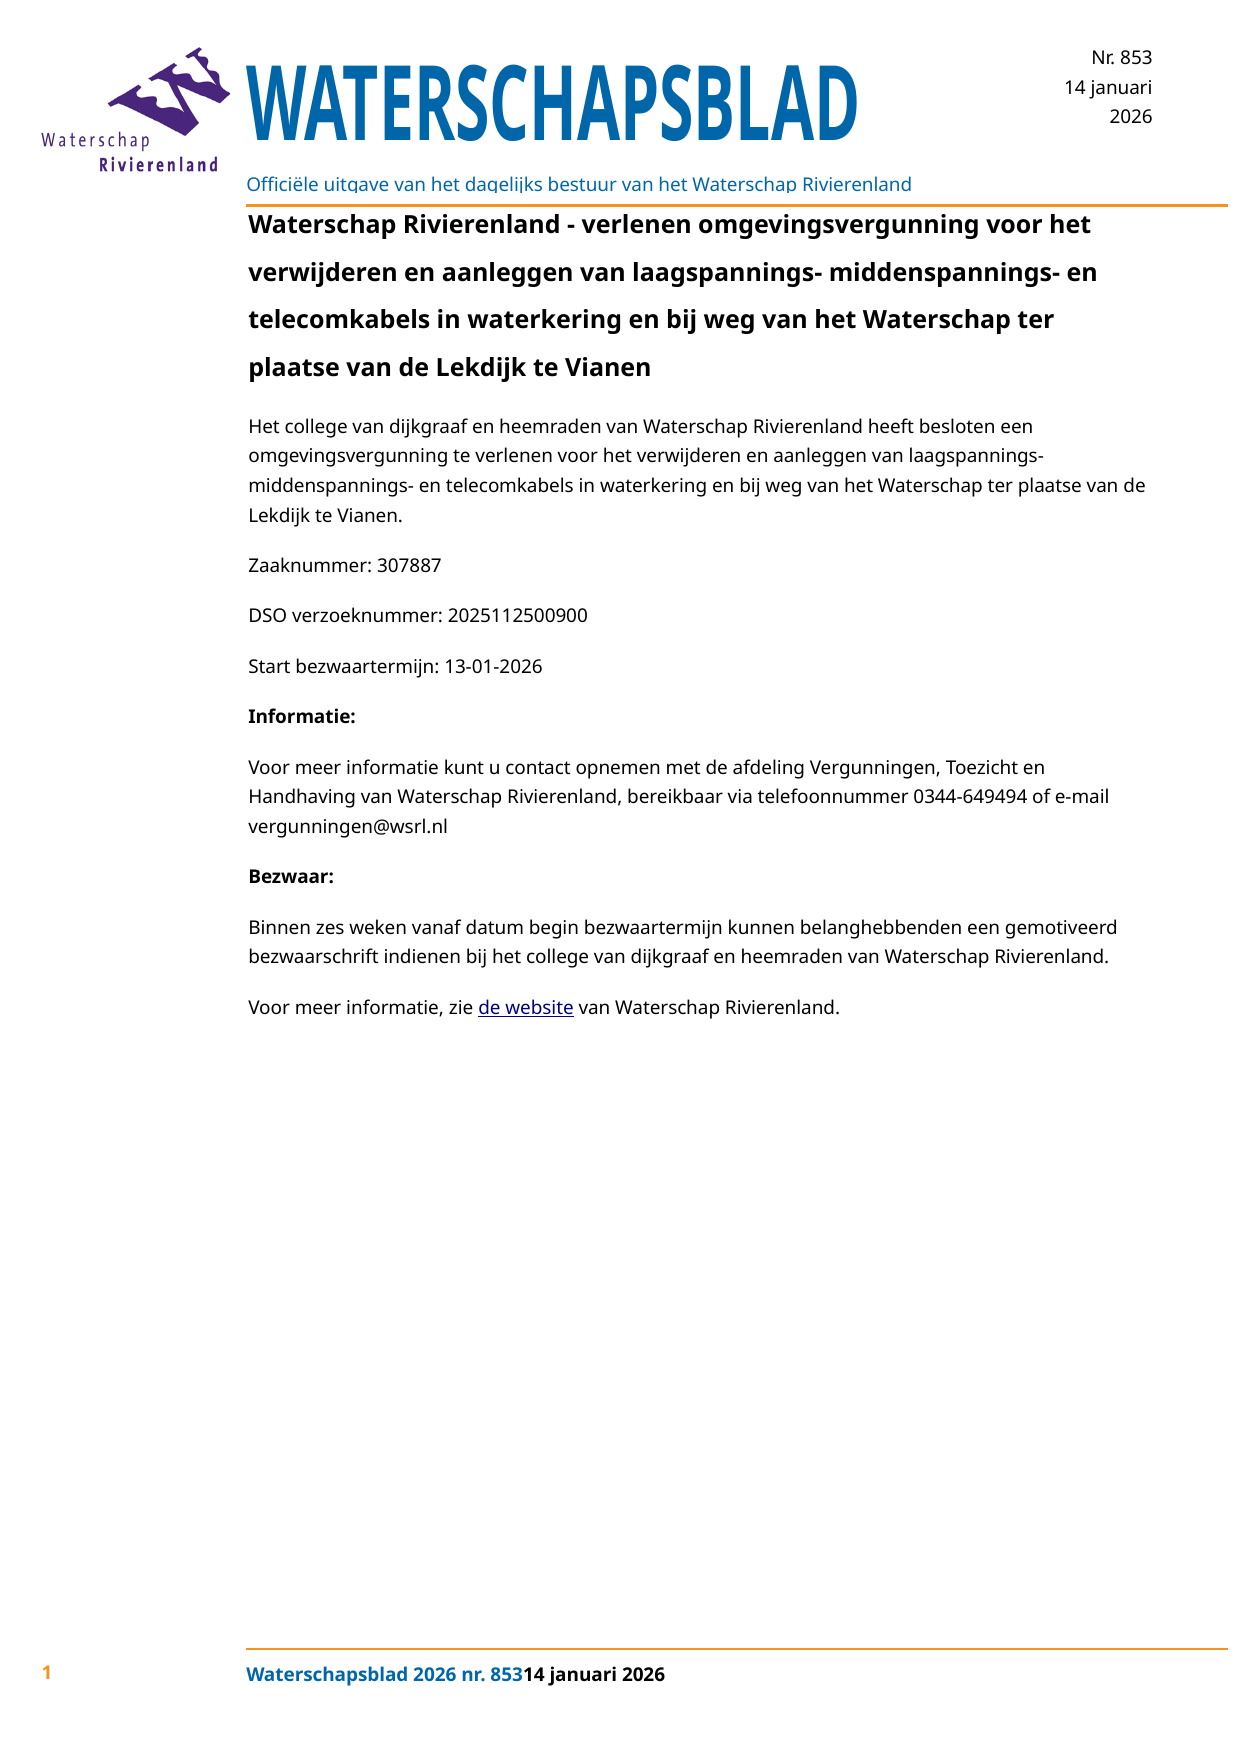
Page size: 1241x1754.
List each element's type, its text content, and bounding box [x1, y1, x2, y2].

picture [41, 47, 231, 172]
text DSO verzoeknummer: 2025112500900 [248, 603, 1152, 628]
text Start bezwaartermijn: 13-01-2026 [248, 653, 1152, 679]
text Bezwaar: [248, 863, 1152, 889]
text Binnen zes weken vanaf datum begin bezwaartermijn kunnen belanghebbenden een gemotiveerd bezwaarschrift indienen bij het college van dijkgraaf en heemraden van Waterschap Rivierenland. [248, 914, 1152, 969]
text Informatie: [248, 703, 1152, 729]
text Het college van dijkgraaf en heemraden van Waterschap Rivierenland heeft besloten een omgevingsvergunning te verlenen voor het verwijderen en aanleggen van laagspannings- middenspannings- en telecomkabels in waterkering en bij weg van het Waterschap ter plaatse van de Lekdijk te Vianen. [248, 413, 1152, 528]
text Voor meer informatie, zie de website van Waterschap Rivierenland. [248, 994, 1152, 1020]
text Waterschap Rivierenland - verlenen omgevingsvergunning voor het verwijderen en aanleggen van laagspannings- middenspannings- en telecomkabels in waterkering en bij weg van het Waterschap ter plaatse van de Lekdijk te Vianen [248, 207, 1152, 384]
text Voor meer informatie kunt u contact opnemen met de afdeling Vergunningen, Toezicht en Handhaving van Waterschap Rivierenland, bereikbaar via telefoonnummer 0344-649494 of e-mail vergunningen@wsrl.nl [248, 754, 1152, 839]
text Zaaknummer: 307887 [248, 552, 1152, 578]
